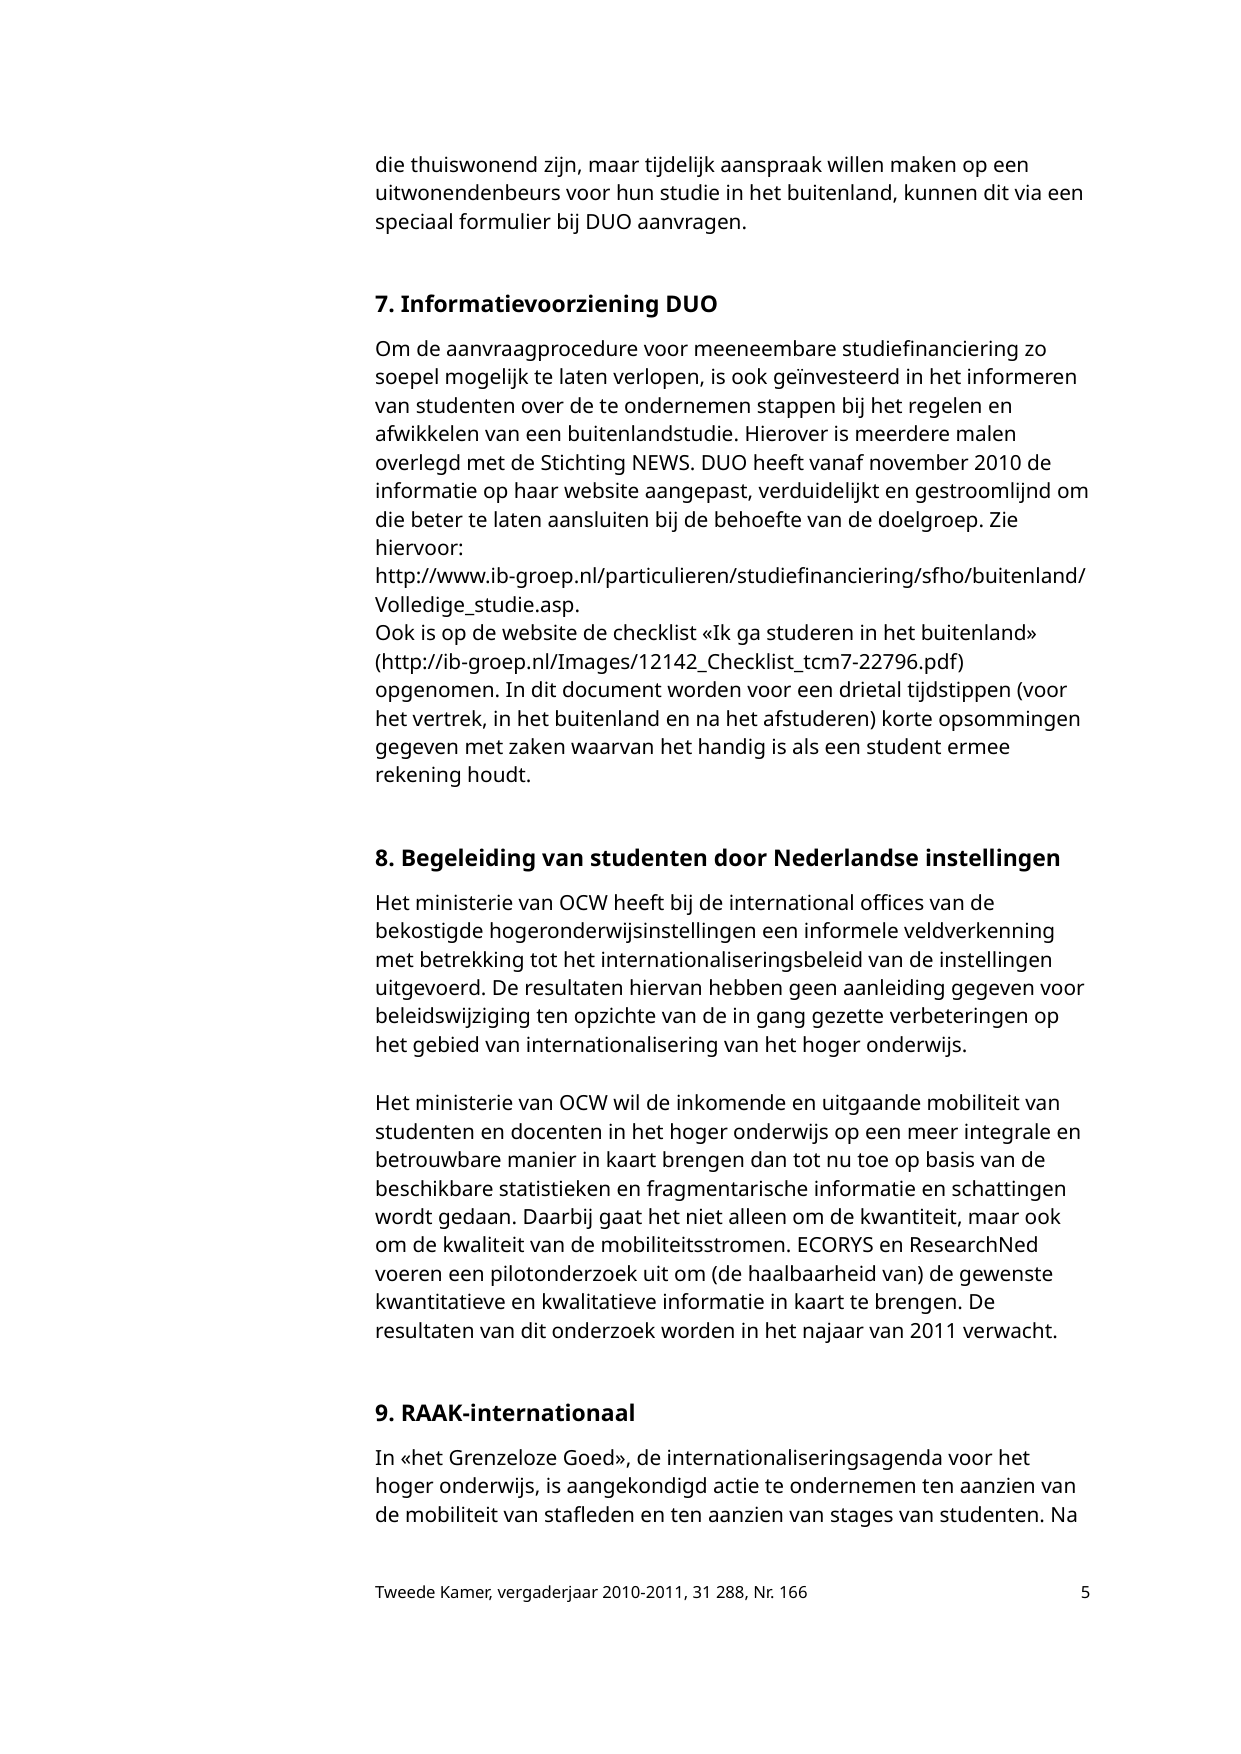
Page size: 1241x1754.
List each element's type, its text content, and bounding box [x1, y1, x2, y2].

text Het ministerie van OCW wil de inkomende en uitgaande mobiliteit van studenten en docenten in het hoger onderwijs op een meer integrale en betrouwbare manier in kaart brengen dan tot nu toe op basis van de beschikbare statistieken en fragmentarische informatie en schattingen wordt gedaan. Daarbij gaat het niet alleen om de kwantiteit, maar ook om de kwaliteit van de mobiliteitsstromen. ECORYS en ResearchNed voeren een pilotonderzoek uit om (de haalbaarheid van) de gewenste kwantitatieve en kwalitatieve informatie in kaart te brengen. De resultaten van dit onderzoek worden in het najaar van 2011 verwacht. [375, 1088, 1090, 1344]
text In «het Grenzeloze Goed», de internationaliseringsagenda voor het hoger onderwijs, is aangekondigd actie te ondernemen ten aanzien van de mobiliteit van stafleden en ten aanzien van stages van studenten. Na [375, 1443, 1090, 1528]
text Om de aanvraagprocedure voor meeneembare studiefinanciering zo soepel mogelijk te laten verlopen, is ook geïnvesteerd in het informeren van studenten over de te ondernemen stappen bij het regelen en afwikkelen van een buitenlandstudie. Hierover is meerdere malen overlegd met de Stichting NEWS. DUO heeft vanaf november 2010 de informatie op haar website aangepast, verduidelijkt en gestroomlijnd om die beter te laten aansluiten bij de behoefte van de doelgroep. Zie hiervoor: http://www.ib-groep.nl/particulieren/studiefinanciering/sfho/buitenland/Volledige_studie.asp. [375, 334, 1090, 618]
subtitle 8. Begeleiding van studenten door Nederlandse instellingen [375, 842, 1090, 873]
text Het ministerie van OCW heeft bij de international offices van de bekostigde hogeronderwijsinstellingen een informele veldverkenning met betrekking tot het internationaliseringsbeleid van de instellingen uitgevoerd. De resultaten hiervan hebben geen aanleiding gegeven voor beleidswijziging ten opzichte van de in gang gezette verbeteringen op het gebied van internationalisering van het hoger onderwijs. [375, 888, 1090, 1058]
subtitle 7. Informatievoorziening DUO [375, 288, 1090, 319]
subtitle 9. RAAK-internationaal [375, 1397, 1090, 1428]
text die thuiswonend zijn, maar tijdelijk aanspraak willen maken op een uitwonendenbeurs voor hun studie in het buitenland, kunnen dit via een speciaal formulier bij DUO aanvragen. [375, 150, 1090, 235]
text Ook is op de website de checklist «Ik ga studeren in het buitenland» (http://ib-groep.nl/Images/12142_Checklist_tcm7-22796.pdf) opgenomen. In dit document worden voor een drietal tijdstippen (voor het vertrek, in het buitenland en na het afstuderen) korte opsommingen gegeven met zaken waarvan het handig is als een student ermee rekening houdt. [375, 618, 1090, 789]
